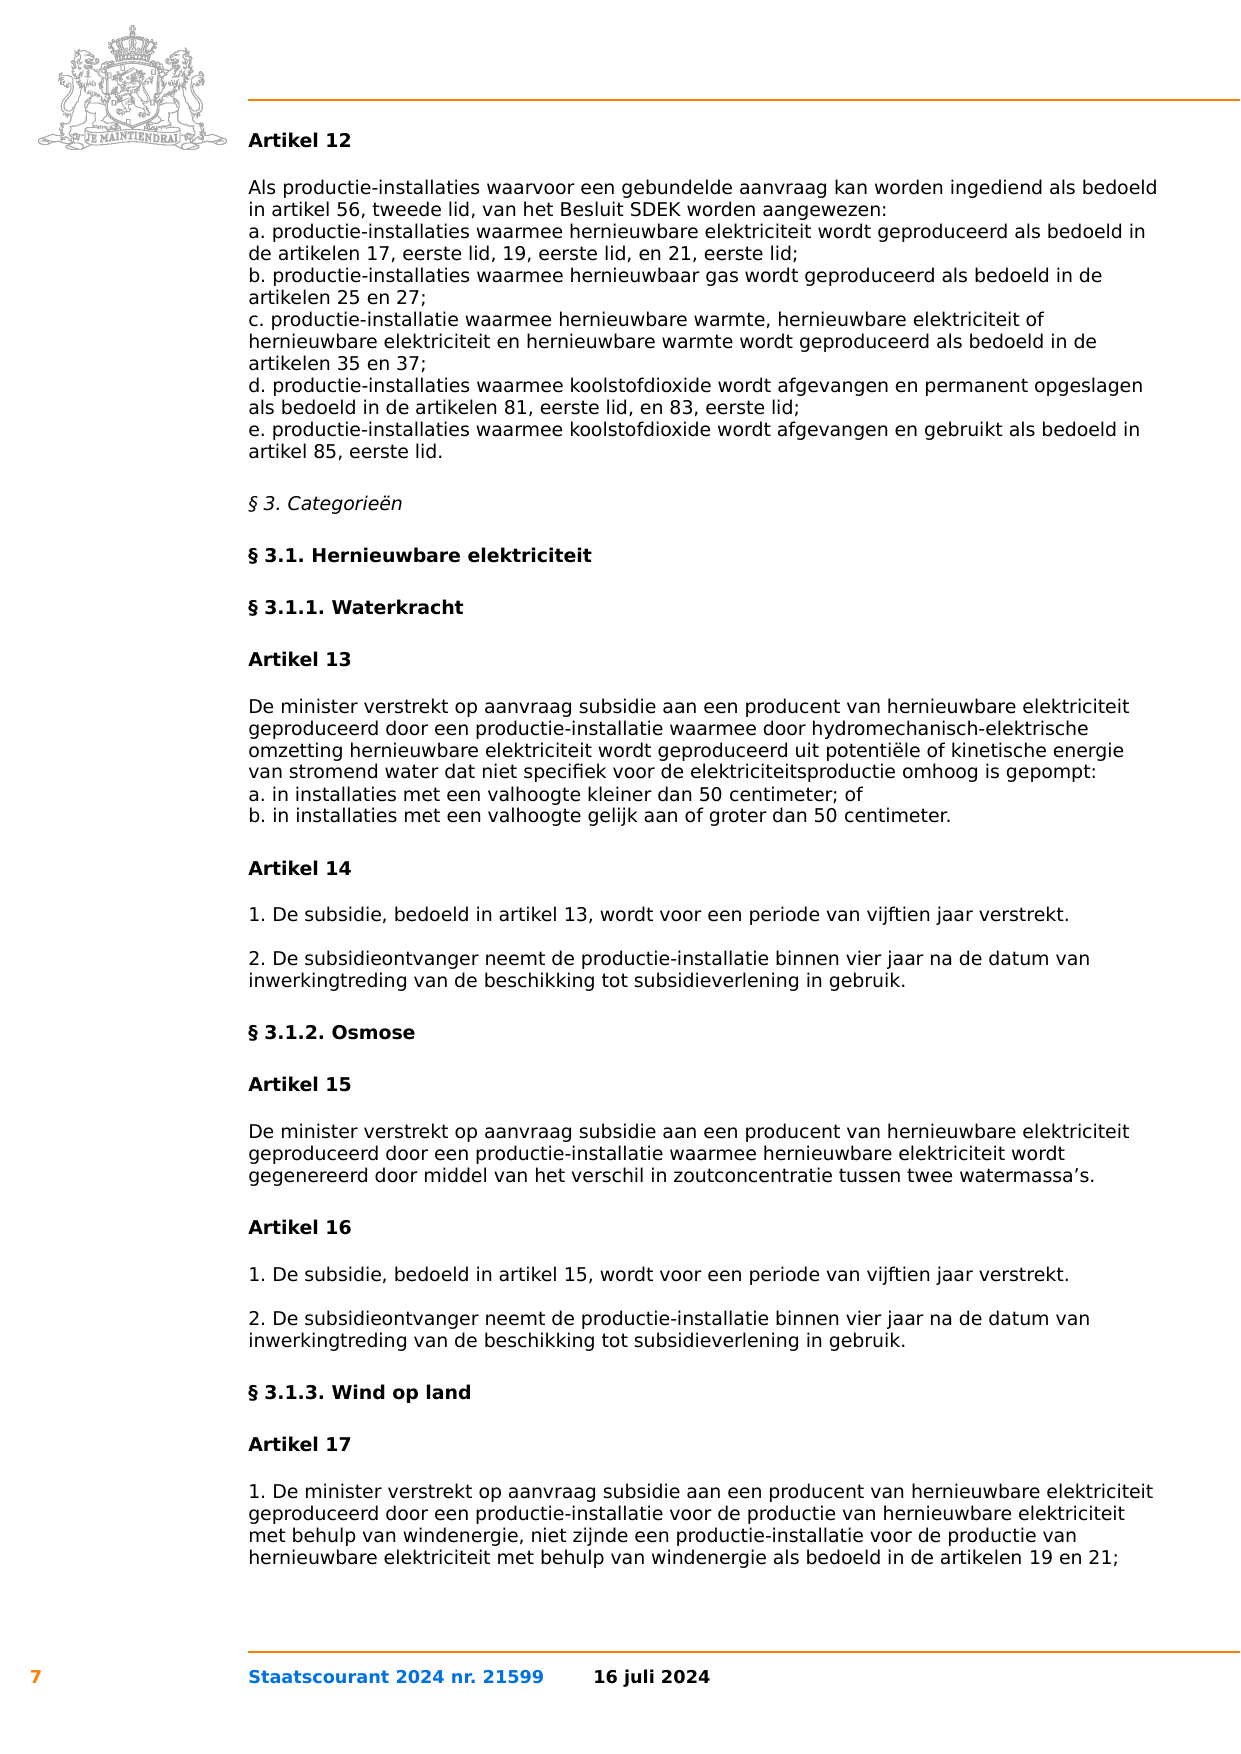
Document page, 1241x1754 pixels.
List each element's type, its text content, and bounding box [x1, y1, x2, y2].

subtitle Artikel 16 [248, 1217, 1163, 1239]
subtitle Artikel 13 [248, 648, 1163, 671]
text a. in installaties met een valhoogte kleiner dan 50 centimeter; of [248, 783, 1163, 805]
text a. productie-installaties waarmee hernieuwbare elektriciteit wordt geproduceerd als bedoeld in de artikelen 17, eerste lid, 19, eerste lid, en 21, eerste lid; [248, 221, 1163, 265]
subtitle § 3.1. Hernieuwbare elektriciteit [248, 544, 1163, 567]
subtitle Artikel 17 [248, 1434, 1163, 1456]
text 1. De subsidie, bedoeld in artikel 13, wordt voor een periode van vijftien jaar verstrekt. [248, 904, 1163, 926]
text 1. De minister verstrekt op aanvraag subsidie aan een producent van hernieuwbare elektriciteit geproduceerd door een productie-installatie voor de productie van hernieuwbare elektriciteit met behulp van windenergie, niet zijnde een productie-installatie voor de productie van hernieuwbare elektriciteit met behulp van windenergie als bedoeld in de artikelen 19 en 21; [248, 1481, 1163, 1569]
text b. in installaties met een valhoogte gelijk aan of groter dan 50 centimeter. [248, 805, 1163, 827]
text De minister verstrekt op aanvraag subsidie aan een producent van hernieuwbare elektriciteit geproduceerd door een productie-installatie waarmee door hydromechanisch-elektrische omzetting hernieuwbare elektriciteit wordt geproduceerd uit potentiële of kinetische energie van stromend water dat niet specifiek voor de elektriciteitsproductie omhoog is gepompt: [248, 696, 1163, 783]
picture [38, 25, 227, 150]
text b. productie-installaties waarmee hernieuwbaar gas wordt geproduceerd als bedoeld in de artikelen 25 en 27; [248, 265, 1163, 309]
text De minister verstrekt op aanvraag subsidie aan een producent van hernieuwbare elektriciteit geproduceerd door een productie-installatie waarmee hernieuwbare elektriciteit wordt gegenereerd door middel van het verschil in zoutconcentratie tussen twee watermassa’s. [248, 1121, 1163, 1187]
subtitle § 3.1.1. Waterkracht [248, 597, 1163, 618]
subtitle § 3.1.2. Osmose [248, 1022, 1163, 1044]
text d. productie-installaties waarmee koolstofdioxide wordt afgevangen en permanent opgeslagen als bedoeld in de artikelen 81, eerste lid, en 83, eerste lid; [248, 375, 1163, 419]
subtitle § 3.1.3. Wind op land [248, 1382, 1163, 1404]
subtitle § 3. Categorieën [248, 493, 1163, 514]
text 2. De subsidieontvanger neemt de productie-installatie binnen vier jaar na de datum van inwerkingtreding van de beschikking tot subsidieverlening in gebruik. [248, 948, 1163, 992]
text c. productie-installatie waarmee hernieuwbare warmte, hernieuwbare elektriciteit of hernieuwbare elektriciteit en hernieuwbare warmte wordt geproduceerd als bedoeld in de artikelen 35 en 37; [248, 309, 1163, 375]
subtitle Artikel 12 [248, 130, 1163, 152]
text 2. De subsidieontvanger neemt de productie-installatie binnen vier jaar na de datum van inwerkingtreding van de beschikking tot subsidieverlening in gebruik. [248, 1308, 1163, 1352]
text e. productie-installaties waarmee koolstofdioxide wordt afgevangen en gebruikt als bedoeld in artikel 85, eerste lid. [248, 419, 1163, 463]
text Als productie-installaties waarvoor een gebundelde aanvraag kan worden ingediend als bedoeld in artikel 56, tweede lid, van het Besluit SDEK worden aangewezen: [248, 177, 1163, 221]
subtitle Artikel 15 [248, 1074, 1163, 1096]
text 1. De subsidie, bedoeld in artikel 15, wordt voor een periode van vijftien jaar verstrekt. [248, 1264, 1163, 1286]
subtitle Artikel 14 [248, 857, 1163, 879]
